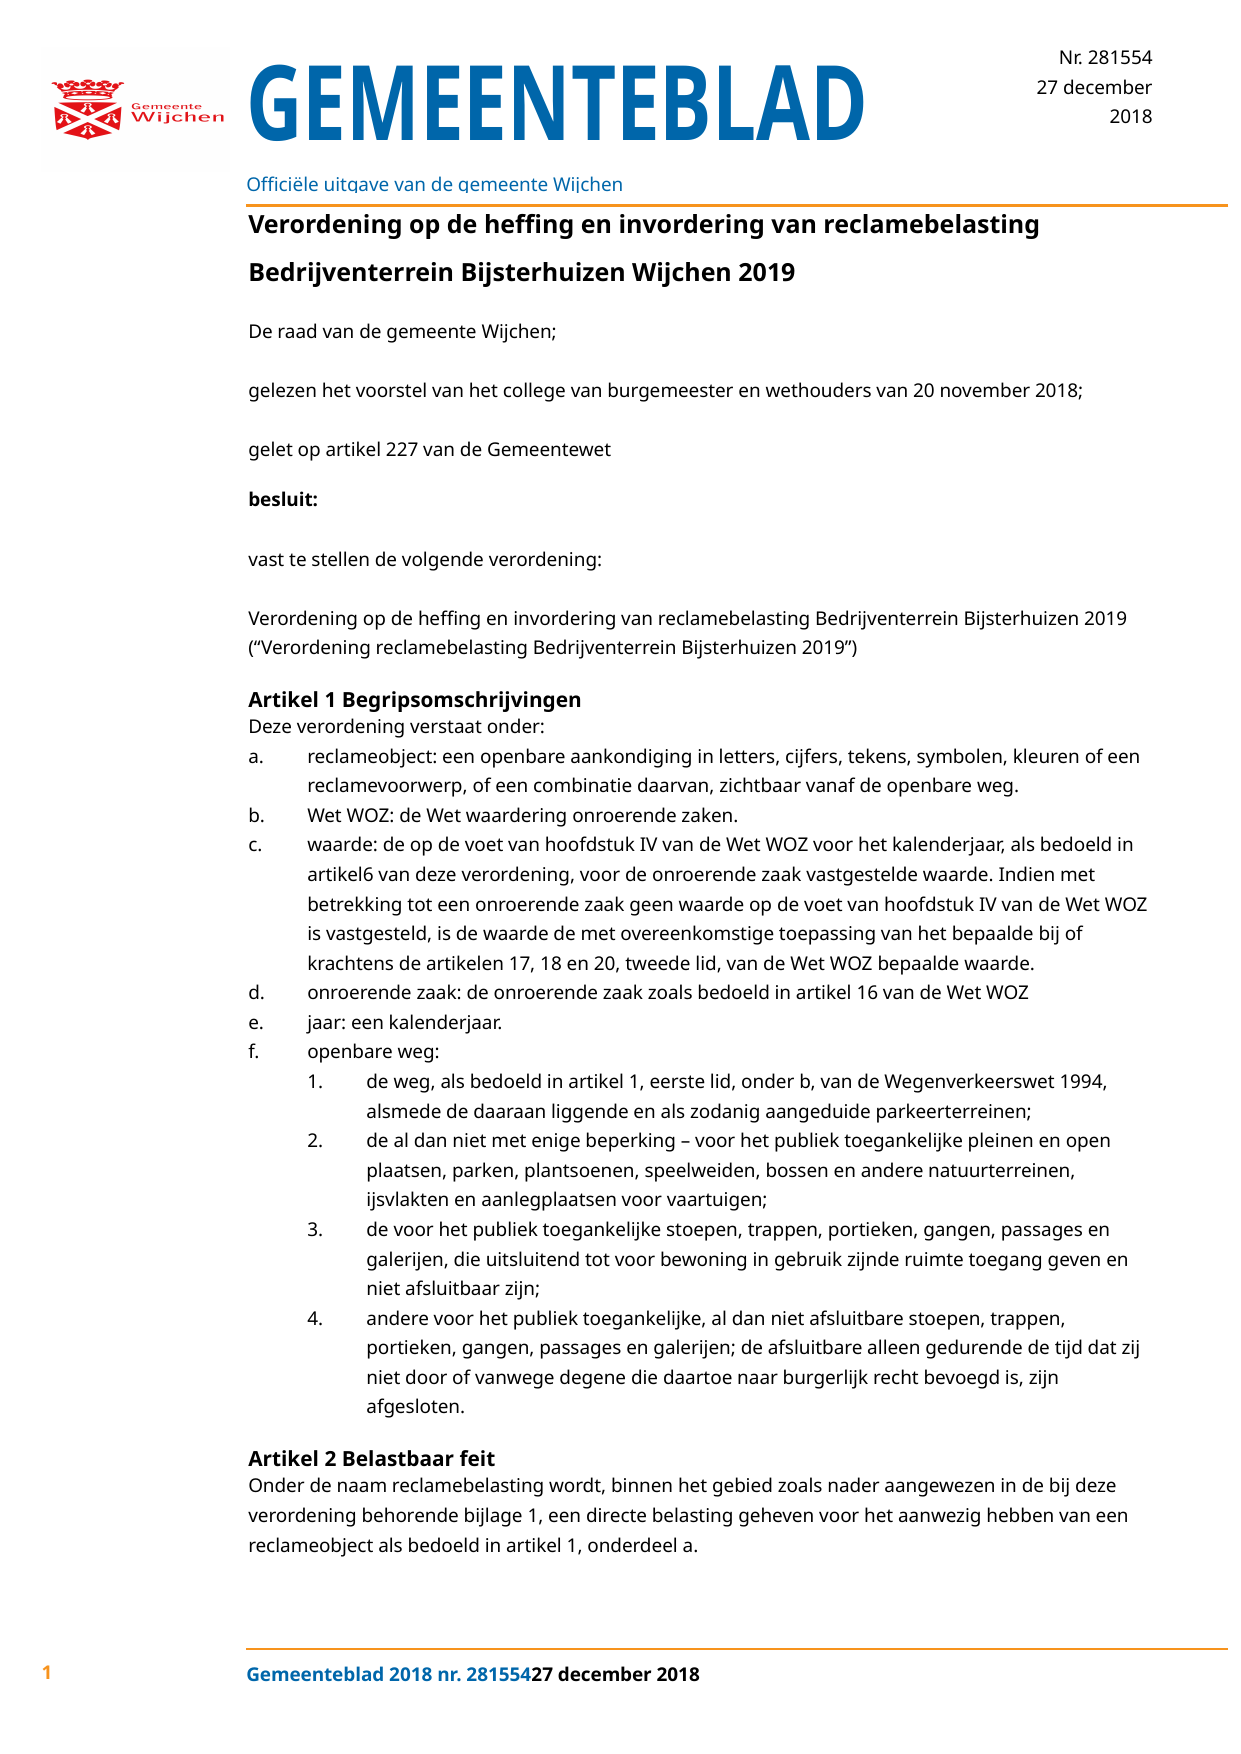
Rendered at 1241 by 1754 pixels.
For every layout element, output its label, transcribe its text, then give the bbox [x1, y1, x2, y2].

text besluit: [248, 487, 1152, 512]
list de al dan niet met enige beperking – voor het publiek toegankelijke pleinen en open plaatsen, parken, plantsoenen, speelweiden, bossen en andere natuurterreinen, ijsvlakten en aanlegplaatsen voor vaartuigen; [307, 1127, 1152, 1212]
list waarde: de op de voet van hoofdstuk IV van de Wet WOZ voor het kalenderjaar, als bedoeld in artikel6 van deze verordening, voor de onroerende zaak vastgestelde waarde. Indien met betrekking tot een onroerende zaak geen waarde op de voet van hoofdstuk IV van de Wet WOZ is vastgesteld, is de waarde de met overeenkomstige toepassing van het bepaalde bij of krachtens de artikelen 17, 18 en 20, tweede lid, van de Wet WOZ bepaalde waarde. [248, 832, 1152, 976]
text Deze verordening verstaat onder: [248, 713, 1152, 739]
text gelet op artikel 227 van de Gemeentewet [248, 436, 1152, 462]
list openbare weg: [248, 1039, 1152, 1064]
text Onder de naam reclamebelasting wordt, binnen het gebied zoals nader aangewezen in de bij deze verordening behorende bijlage 1, een directe belasting geheven voor het aanwezig hebben van een reclameobject als bedoeld in artikel 1, onderdeel a. [248, 1473, 1152, 1557]
text (“Verordening reclamebelasting Bedrijventerrein Bijsterhuizen 2019”) [248, 634, 1152, 660]
picture [41, 47, 231, 172]
list onroerende zaak: de onroerende zaak zoals bedoeld in artikel 16 van de Wet WOZ [248, 979, 1152, 1005]
list de weg, als bedoeld in artikel 1, eerste lid, onder b, van de Wegenverkeerswet 1994, alsmede de daaraan liggende en als zodanig aangeduide parkeerterreinen; [307, 1068, 1152, 1124]
text Artikel 2 Belastbaar feit [248, 1444, 1152, 1473]
text Verordening op de heffing en invordering van reclamebelasting Bedrijventerrein Bijsterhuizen Wijchen 2019 [248, 207, 1152, 288]
list andere voor het publiek toegankelijke, al dan niet afsluitbare stoepen, trappen, portieken, gangen, passages en galerijen; de afsluitbare alleen gedurende de tijd dat zij niet door of vanwege degene die daartoe naar burgerlijk recht bevoegd is, zijn afgesloten. [307, 1305, 1152, 1419]
list jaar: een kalenderjaar. [248, 1009, 1152, 1035]
text Verordening op de heffing en invordering van reclamebelasting Bedrijventerrein Bijsterhuizen 2019 [248, 605, 1152, 631]
text gelezen het voorstel van het college van burgemeester en wethouders van 20 november 2018; [248, 377, 1152, 403]
list Wet WOZ: de Wet waardering onroerende zaken. [248, 802, 1152, 828]
text vast te stellen de volgende verordening: [248, 546, 1152, 571]
text De raad van de gemeente Wijchen; [248, 318, 1152, 344]
text Artikel 1 Begripsomschrijvingen [248, 685, 1152, 713]
list de voor het publiek toegankelijke stoepen, trappen, portieken, gangen, passages en galerijen, die uitsluitend tot voor bewoning in gebruik zijnde ruimte toegang geven en niet afsluitbaar zijn; [307, 1216, 1152, 1301]
list reclameobject: een openbare aankondiging in letters, cijfers, tekens, symbolen, kleuren of een reclamevoorwerp, of een combinatie daarvan, zichtbaar vanaf de openbare weg. [248, 743, 1152, 798]
